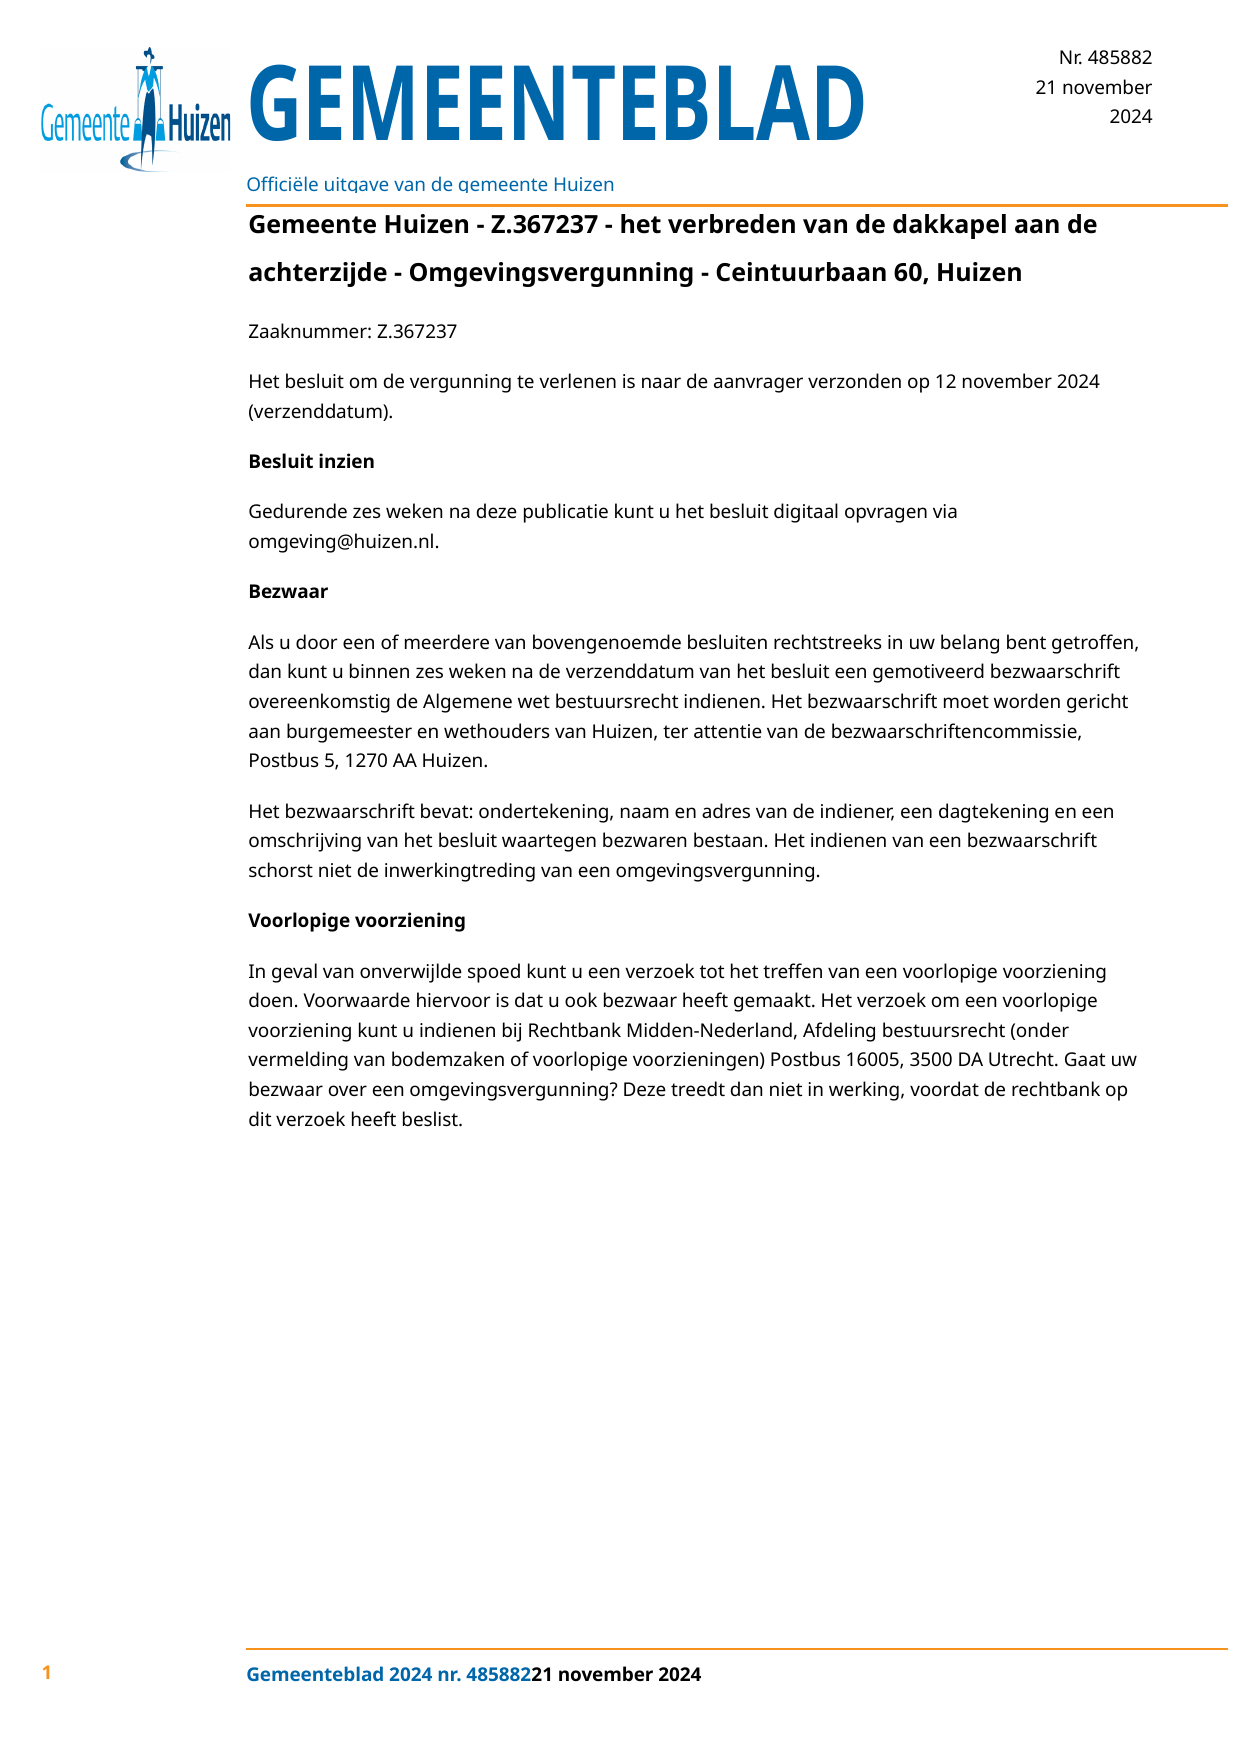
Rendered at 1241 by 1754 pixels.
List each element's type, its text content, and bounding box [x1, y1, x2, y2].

text Besluit inzien [248, 448, 1152, 474]
text Zaaknummer: Z.367237 [248, 318, 1152, 344]
text In geval van onverwijlde spoed kunt u een verzoek tot het treffen van een voorlopige voorziening doen. Voorwaarde hiervoor is dat u ook bezwaar heeft gemaakt. Het verzoek om een voorlopige voorziening kunt u indienen bij Rechtbank Midden-Nederland, Afdeling bestuursrecht (onder vermelding van bodemzaken of voorlopige voorzieningen) Postbus 16005, 3500 DA Utrecht. Gaat uw bezwaar over een omgevingsvergunning? Deze treedt dan niet in werking, voordat de rechtbank op dit verzoek heeft beslist. [248, 958, 1152, 1132]
text Als u door een of meerdere van bovengenoemde besluiten rechtstreeks in uw belang bent getroffen, dan kunt u binnen zes weken na de verzenddatum van het besluit een gemotiveerd bezwaarschrift overeenkomstig de Algemene wet bestuursrecht indienen. Het bezwaarschrift moet worden gericht aan burgemeester en wethouders van Huizen, ter attentie van de bezwaarschriftencommissie, Postbus 5, 1270 AA Huizen. [248, 629, 1152, 773]
picture [41, 47, 231, 172]
text Voorlopige voorziening [248, 907, 1152, 933]
text Het besluit om de vergunning te verlenen is naar de aanvrager verzonden op 12 november 2024 (verzenddatum). [248, 368, 1152, 424]
text Gemeente Huizen - Z.367237 - het verbreden van de dakkapel aan de achterzijde - Omgevingsvergunning - Ceintuurbaan 60, Huizen [248, 207, 1152, 288]
text Gedurende zes weken na deze publicatie kunt u het besluit digitaal opvragen via omgeving@huizen.nl. [248, 499, 1152, 554]
text Bezwaar [248, 579, 1152, 604]
text Het bezwaarschrift bevat: ondertekening, naam en adres van de indiener, een dagtekening en een omschrijving van het besluit waartegen bezwaren bestaan. Het indienen van een bezwaarschrift schorst niet de inwerkingtreding van een omgevingsvergunning. [248, 798, 1152, 883]
